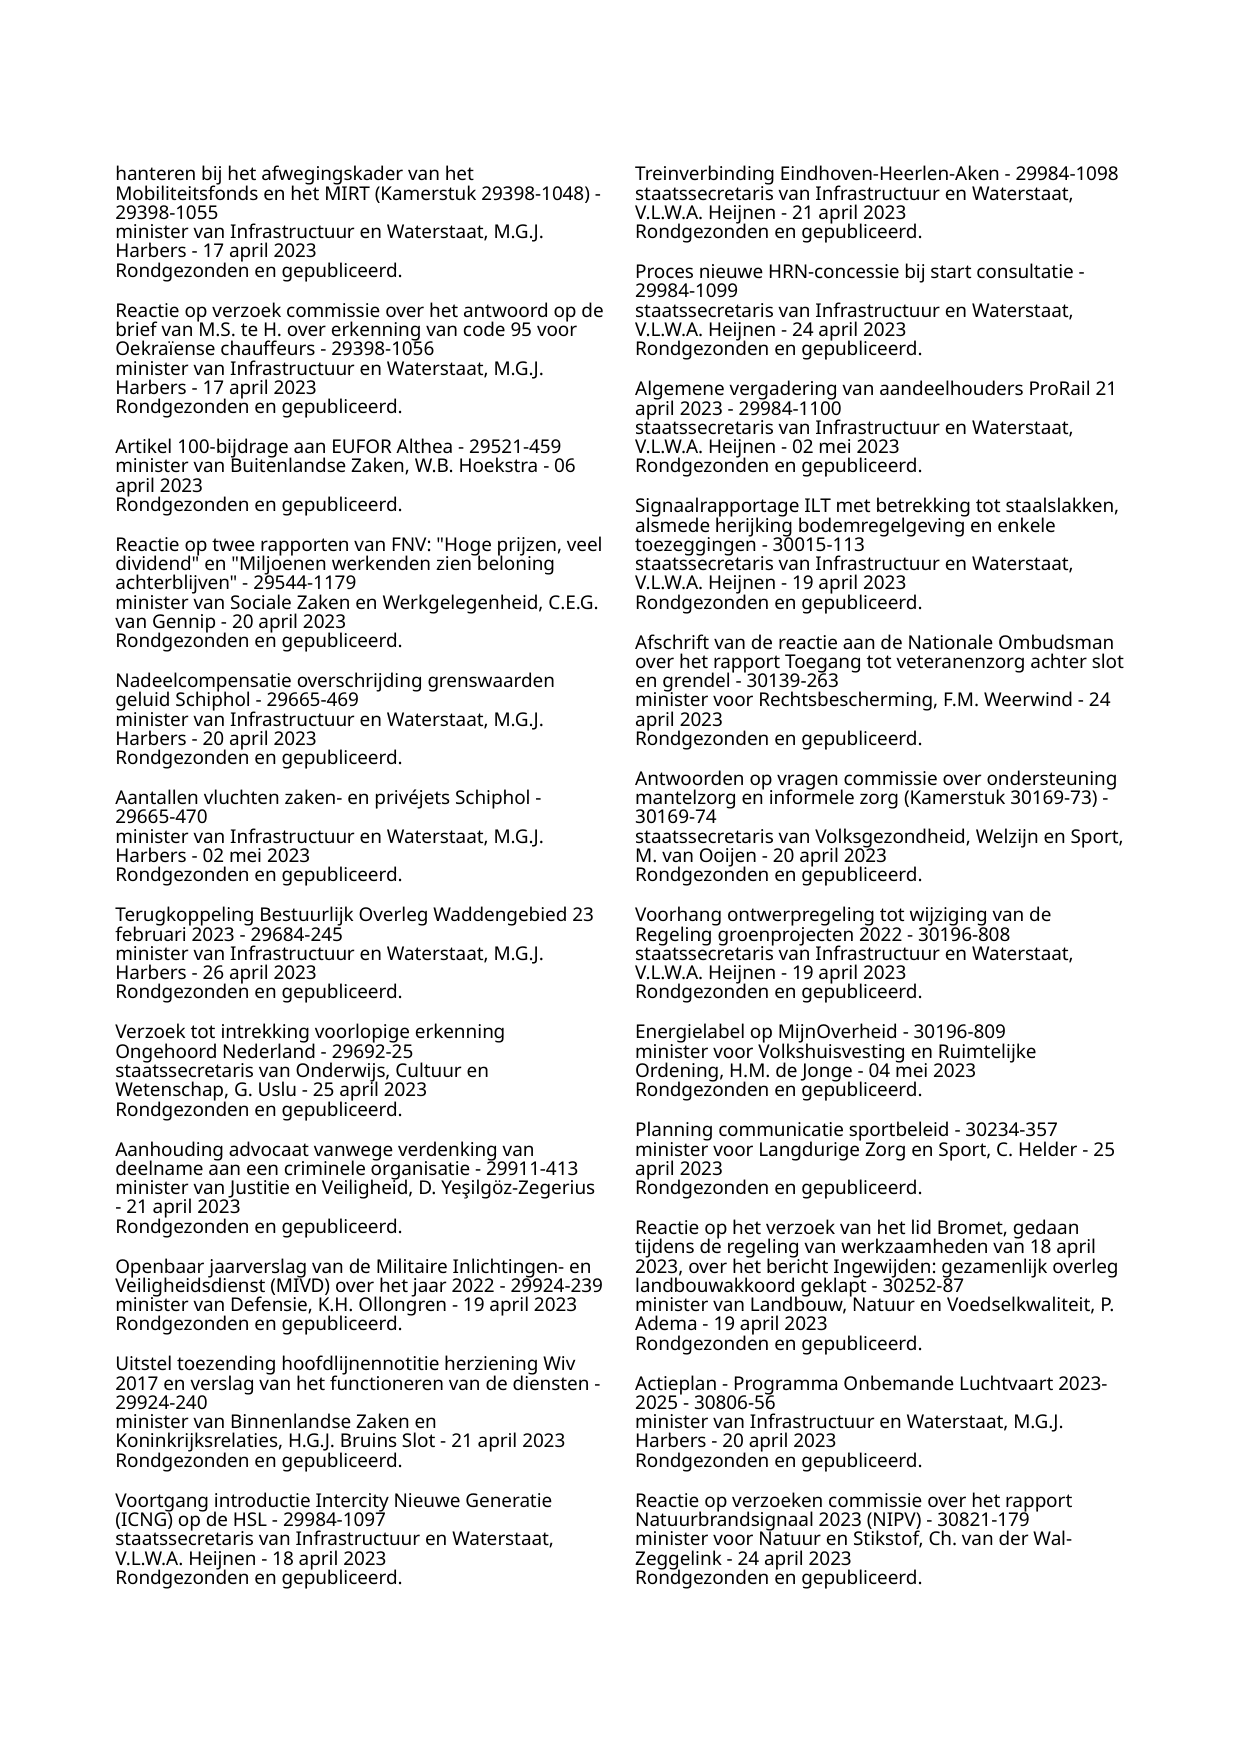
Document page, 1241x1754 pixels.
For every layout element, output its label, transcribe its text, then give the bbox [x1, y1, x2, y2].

text minister van Defensie, K.H. Ollongren - 19 april 2023 [115, 1296, 605, 1315]
text Rondgezonden en gepubliceerd. [635, 1335, 1125, 1354]
text Rondgezonden en gepubliceerd. [115, 983, 605, 1003]
text staatssecretaris van Onderwijs, Cultuur en Wetenschap, G. Uslu - 25 april 2023 [115, 1062, 605, 1101]
text Uitstel toezending hoofdlijnennotitie herziening Wiv 2017 en verslag van het functioneren van de diensten - 29924-240 [115, 1355, 605, 1413]
text Rondgezonden en gepubliceerd. [115, 1101, 605, 1120]
text Planning communicatie sportbeleid - 30234-357 [635, 1121, 1125, 1141]
text Rondgezonden en gepubliceerd. [635, 594, 1125, 613]
text Rondgezonden en gepubliceerd. [635, 223, 1125, 242]
text Rondgezonden en gepubliceerd. [115, 749, 605, 768]
text Rondgezonden en gepubliceerd. [635, 1569, 1125, 1588]
text minister van Buitenlandse Zaken, W.B. Hoekstra - 06 april 2023 [115, 457, 605, 496]
text minister van Infrastructuur en Waterstaat, M.G.J. Harbers - 17 april 2023 [115, 359, 605, 398]
text Actieplan - Programma Onbemande Luchtvaart 2023-2025 - 30806-56 [635, 1375, 1125, 1413]
text Aantallen vluchten zaken- en privéjets Schiphol - 29665-470 [115, 789, 605, 828]
text Rondgezonden en gepubliceerd. [115, 866, 605, 886]
text Reactie op het verzoek van het lid Bromet, gedaan tijdens de regeling van werkzaamheden van 18 april 2023, over het bericht Ingewijden: gezamenlijk overleg landbouwakkoord geklapt - 30252-87 [635, 1219, 1125, 1296]
text minister van Landbouw, Natuur en Voedselkwaliteit, P. Adema - 19 april 2023 [635, 1296, 1125, 1335]
text Rondgezonden en gepubliceerd. [635, 1452, 1125, 1471]
text Afschrift van de reactie aan de Nationale Ombudsman over het rapport Toegang tot veteranenzorg achter slot en grendel - 30139-263 [635, 634, 1125, 691]
text Rondgezonden en gepubliceerd. [115, 1452, 605, 1471]
text staatssecretaris van Volksgezondheid, Welzijn en Sport, M. van Ooijen - 20 april 2023 [635, 828, 1125, 866]
text staatssecretaris van Infrastructuur en Waterstaat, V.L.W.A. Heijnen - 19 april 2023 [635, 555, 1125, 594]
text Nadeelcompensatie overschrijding grenswaarden geluid Schiphol - 29665-469 [115, 672, 605, 711]
text Rondgezonden en gepubliceerd. [115, 262, 605, 281]
text staatssecretaris van Infrastructuur en Waterstaat, V.L.W.A. Heijnen - 19 april 2023 [635, 945, 1125, 983]
text Rondgezonden en gepubliceerd. [115, 1315, 605, 1335]
text Rondgezonden en gepubliceerd. [635, 457, 1125, 477]
text Terugkoppeling Bestuurlijk Overleg Waddengebied 23 februari 2023 - 29684-245 [115, 906, 605, 945]
text staatssecretaris van Infrastructuur en Waterstaat, V.L.W.A. Heijnen - 18 april 2023 [115, 1530, 605, 1569]
text Rondgezonden en gepubliceerd. [635, 866, 1125, 886]
text minister van Infrastructuur en Waterstaat, M.G.J. Harbers - 20 april 2023 [635, 1413, 1125, 1452]
text staatssecretaris van Infrastructuur en Waterstaat, V.L.W.A. Heijnen - 02 mei 2023 [635, 419, 1125, 457]
text Rondgezonden en gepubliceerd. [115, 632, 605, 651]
text Reactie op verzoek commissie over het antwoord op de brief van M.S. te H. over erkenning van code 95 voor Oekraïense chauffeurs - 29398-1056 [115, 302, 605, 359]
text minister van Sociale Zaken en Werkgelegenheid, C.E.G. van Gennip - 20 april 2023 [115, 594, 605, 632]
text minister voor Natuur en Stikstof, Ch. van der Wal-Zeggelink - 24 april 2023 [635, 1530, 1125, 1569]
text Reactie op twee rapporten van FNV: "Hoge prijzen, veel dividend" en "Miljoenen werkenden zien beloning achterblijven" - 29544-1179 [115, 536, 605, 594]
text Algemene vergadering van aandeelhouders ProRail 21 april 2023 - 29984-1100 [635, 380, 1125, 419]
text Energielabel op MijnOverheid - 30196-809 [635, 1023, 1125, 1043]
text Treinverbinding Eindhoven-Heerlen-Aken - 29984-1098 [635, 165, 1125, 184]
text hanteren bij het afwegingskader van het Mobiliteitsfonds en het MIRT (Kamerstuk 29398-1048) - 29398-1055 [115, 165, 605, 223]
text Rondgezonden en gepubliceerd. [635, 983, 1125, 1003]
text Rondgezonden en gepubliceerd. [115, 1218, 605, 1237]
text minister van Infrastructuur en Waterstaat, M.G.J. Harbers - 17 april 2023 [115, 223, 605, 262]
text minister voor Volkshuisvesting en Ruimtelijke Ordening, H.M. de Jonge - 04 mei 2023 [635, 1043, 1125, 1081]
text minister voor Rechtsbescherming, F.M. Weerwind - 24 april 2023 [635, 691, 1125, 730]
text Artikel 100-bijdrage aan EUFOR Althea - 29521-459 [115, 438, 605, 457]
text Aanhouding advocaat vanwege verdenking van deelname aan een criminele organisatie - 29911-413 [115, 1141, 605, 1179]
text Verzoek tot intrekking voorlopige erkenning Ongehoord Nederland - 29692-25 [115, 1023, 605, 1062]
text minister voor Langdurige Zorg en Sport, C. Helder - 25 april 2023 [635, 1141, 1125, 1179]
text minister van Infrastructuur en Waterstaat, M.G.J. Harbers - 26 april 2023 [115, 945, 605, 983]
text minister van Infrastructuur en Waterstaat, M.G.J. Harbers - 02 mei 2023 [115, 828, 605, 866]
text Rondgezonden en gepubliceerd. [635, 1179, 1125, 1198]
text Voortgang introductie Intercity Nieuwe Generatie (ICNG) op de HSL - 29984-1097 [115, 1492, 605, 1530]
text Antwoorden op vragen commissie over ondersteuning mantelzorg en informele zorg (Kamerstuk 30169-73) - 30169-74 [635, 770, 1125, 828]
text Rondgezonden en gepubliceerd. [635, 730, 1125, 749]
text Rondgezonden en gepubliceerd. [635, 1081, 1125, 1101]
text minister van Justitie en Veiligheid, D. Yeşilgöz-Zegerius - 21 april 2023 [115, 1179, 605, 1218]
text Proces nieuwe HRN-concessie bij start consultatie - 29984-1099 [635, 263, 1125, 302]
text Voorhang ontwerpregeling tot wijziging van de Regeling groenprojecten 2022 - 30196-808 [635, 906, 1125, 945]
text minister van Binnenlandse Zaken en Koninkrijksrelaties, H.G.J. Bruins Slot - 21 april 2023 [115, 1413, 605, 1452]
text staatssecretaris van Infrastructuur en Waterstaat, V.L.W.A. Heijnen - 21 april 2023 [635, 184, 1125, 223]
text Reactie op verzoeken commissie over het rapport Natuurbrandsignaal 2023 (NIPV) - 30821-179 [635, 1492, 1125, 1530]
text Rondgezonden en gepubliceerd. [635, 340, 1125, 359]
text Rondgezonden en gepubliceerd. [115, 398, 605, 417]
text staatssecretaris van Infrastructuur en Waterstaat, V.L.W.A. Heijnen - 24 april 2023 [635, 302, 1125, 340]
text Signaalrapportage ILT met betrekking tot staalslakken, alsmede herijking bodemregelgeving en enkele toezeggingen - 30015-113 [635, 497, 1125, 555]
text minister van Infrastructuur en Waterstaat, M.G.J. Harbers - 20 april 2023 [115, 711, 605, 749]
text Openbaar jaarverslag van de Militaire Inlichtingen- en Veiligheidsdienst (MIVD) over het jaar 2022 - 29924-239 [115, 1258, 605, 1296]
text Rondgezonden en gepubliceerd. [115, 1569, 605, 1588]
text Rondgezonden en gepubliceerd. [115, 496, 605, 515]
